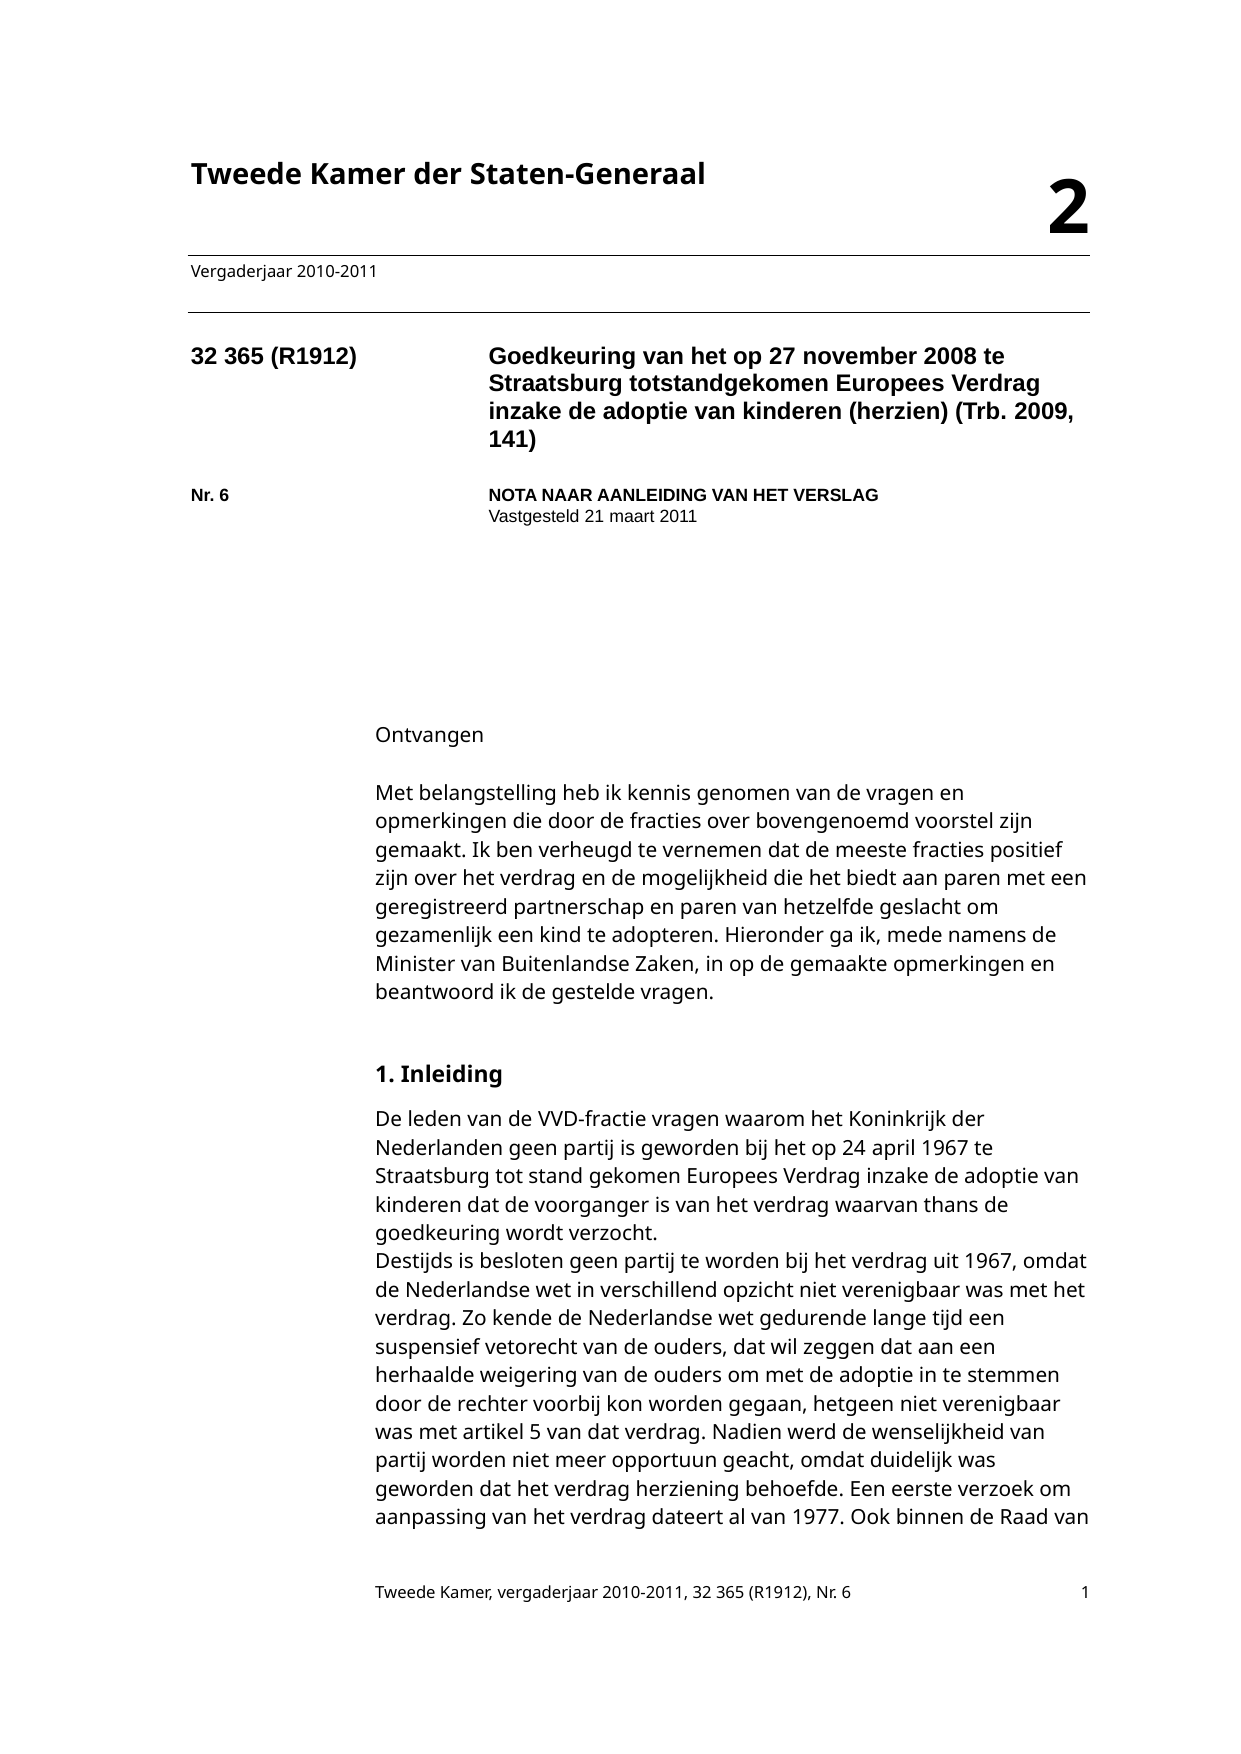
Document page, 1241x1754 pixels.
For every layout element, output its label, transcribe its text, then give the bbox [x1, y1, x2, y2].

table_cell [188, 313, 485, 339]
table_header 2 [910, 150, 1090, 255]
table_cell 32 365 (R1912) [188, 339, 485, 482]
text Met belangstelling heb ik kennis genomen van de vragen en opmerkingen die door de fracties over bovengenoemd voorstel zijn gemaakt. Ik ben verheugd te vernemen dat de meeste fracties positief zijn over het verdrag en de mogelijkheid die het biedt aan paren met een geregistreerd partnerschap en paren van hetzelfde geslacht om gezamenlijk een kind te adopteren. Hieronder ga ik, mede namens de Minister van Buitenlandse Zaken, in op de gemaakte opmerkingen en beantwoord ik de gestelde vragen. [375, 778, 1090, 1006]
text Destijds is besloten geen partij te worden bij het verdrag uit 1967, omdat de Nederlandse wet in verschillend opzicht niet verenigbaar was met het verdrag. Zo kende de Nederlandse wet gedurende lange tijd een suspensief vetorecht van de ouders, dat wil zeggen dat aan een herhaalde weigering van de ouders om met de adoptie in te stemmen door de rechter voorbij kon worden gegaan, hetgeen niet verenigbaar was met artikel 5 van dat verdrag. Nadien werd de wenselijkheid van partij worden niet meer opportuun geacht, omdat duidelijk was geworden dat het verdrag herziening behoefde. Een eerste verzoek om aanpassing van het verdrag dateert al van 1977. Ook binnen de Raad van [375, 1247, 1090, 1531]
table_cell NOTA NAAR AANLEIDING VAN HET VERSLAG Vastgesteld 21 maart 2011 [485, 482, 1090, 601]
subtitle 1. Inleiding [375, 1058, 1090, 1089]
table_cell [485, 313, 1090, 339]
text Ontvangen [375, 720, 1090, 748]
table_cell [485, 256, 1090, 312]
text De leden van de VVD-fractie vragen waarom het Koninkrijk der Nederlanden geen partij is geworden bij het op 24 april 1967 te Straatsburg tot stand gekomen Europees Verdrag inzake de adoptie van kinderen dat de voorganger is van het verdrag waarvan thans de goedkeuring wordt verzocht. [375, 1104, 1090, 1247]
table_header Tweede Kamer der Staten-Generaal [188, 150, 909, 255]
table_cell Nr. 6 [188, 482, 485, 601]
table_cell Vergaderjaar 2010-2011 [188, 256, 485, 312]
table_cell Goedkeuring van het op 27 november 2008 te Straatsburg totstandgekomen Europees Verdrag inzake de adoptie van kinderen (herzien) (Trb. 2009, 141) [485, 339, 1090, 482]
